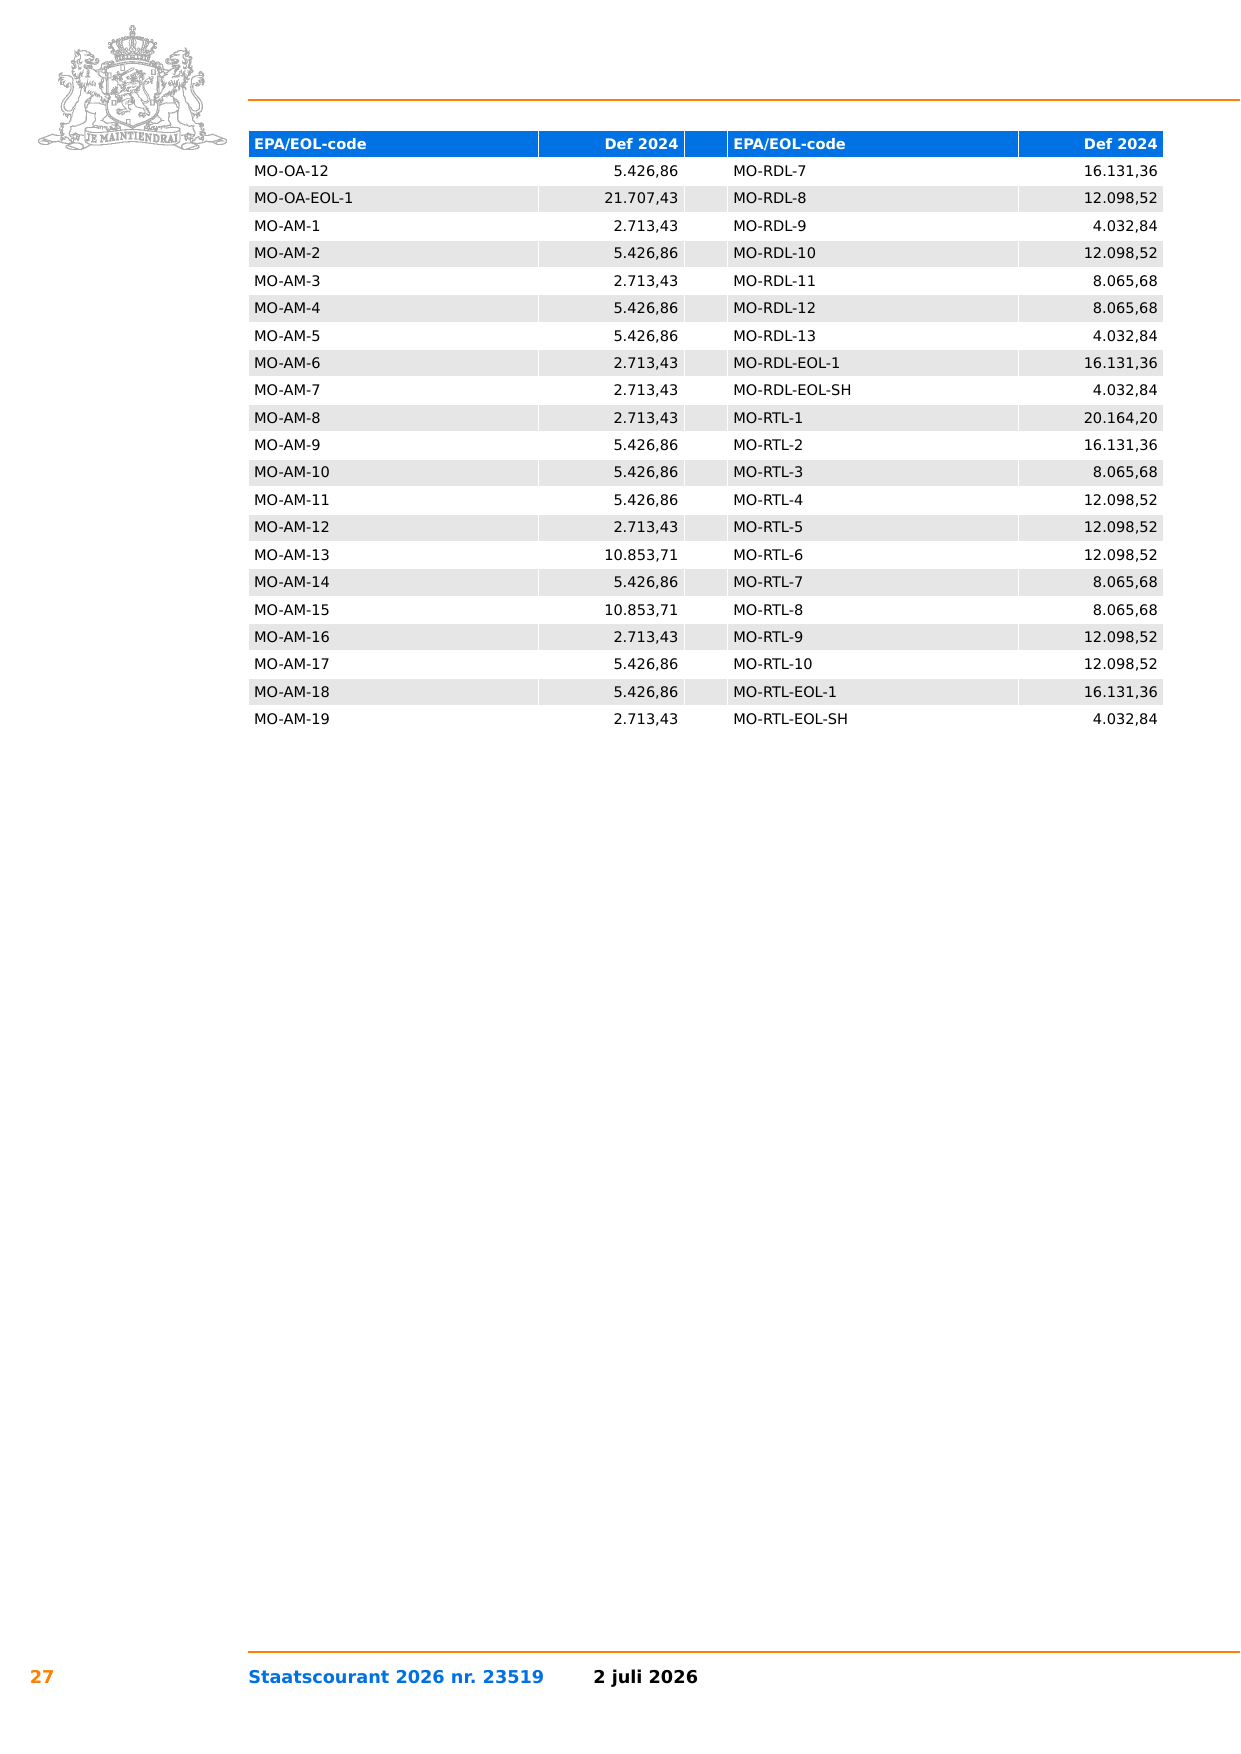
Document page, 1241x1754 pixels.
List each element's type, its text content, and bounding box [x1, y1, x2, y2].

table_cell [685, 542, 727, 568]
table_cell 5.426,86 [539, 569, 684, 596]
table_cell MO-RDL-8 [728, 186, 1018, 212]
table_header EPA/EOL-code [249, 131, 538, 157]
table_cell 8.065,68 [1019, 597, 1163, 623]
table_cell MO-AM-19 [249, 706, 538, 733]
table_cell MO-RDL-12 [728, 295, 1018, 322]
table_cell MO-AM-17 [249, 651, 538, 678]
table_cell MO-AM-13 [249, 542, 538, 568]
table_cell [685, 186, 727, 212]
table_cell [685, 432, 727, 459]
table_cell 5.426,86 [539, 487, 684, 513]
table_cell MO-AM-14 [249, 569, 538, 596]
table_header [685, 131, 727, 157]
table_cell 2.713,43 [539, 515, 684, 541]
table_cell [685, 323, 727, 349]
table_cell 5.426,86 [539, 323, 684, 349]
table_cell 8.065,68 [1019, 569, 1163, 596]
table_cell [685, 378, 727, 404]
table_cell 5.426,86 [539, 158, 684, 185]
table_cell MO-RDL-13 [728, 323, 1018, 349]
table_cell MO-RDL-9 [728, 213, 1018, 239]
table_cell MO-RDL-11 [728, 268, 1018, 294]
table_cell MO-RTL-EOL-SH [728, 706, 1018, 733]
table_cell [685, 295, 727, 322]
table_cell 2.713,43 [539, 268, 684, 294]
table_cell MO-AM-9 [249, 432, 538, 459]
table_cell 10.853,71 [539, 542, 684, 568]
table_cell 4.032,84 [1019, 706, 1163, 733]
table_cell MO-AM-15 [249, 597, 538, 623]
table_cell [685, 487, 727, 513]
table_cell MO-AM-16 [249, 624, 538, 650]
table_cell MO-RTL-4 [728, 487, 1018, 513]
table_cell 12.098,52 [1019, 542, 1163, 568]
table_cell MO-OA-EOL-1 [249, 186, 538, 212]
table_cell 21.707,43 [539, 186, 684, 212]
table_cell 5.426,86 [539, 241, 684, 267]
table_cell MO-RTL-10 [728, 651, 1018, 678]
table_cell 8.065,68 [1019, 268, 1163, 294]
table_cell 5.426,86 [539, 651, 684, 678]
table_cell MO-AM-8 [249, 405, 538, 431]
table_cell [685, 158, 727, 185]
table_cell 8.065,68 [1019, 460, 1163, 486]
table_cell MO-RDL-7 [728, 158, 1018, 185]
table_cell [685, 515, 727, 541]
table_cell MO-RTL-6 [728, 542, 1018, 568]
table_cell [685, 268, 727, 294]
table_header Def 2024 [539, 131, 684, 157]
table_cell 4.032,84 [1019, 378, 1163, 404]
table_cell MO-AM-5 [249, 323, 538, 349]
table_cell 16.131,36 [1019, 432, 1163, 459]
table_cell 2.713,43 [539, 350, 684, 376]
table_cell MO-RTL-3 [728, 460, 1018, 486]
table_cell 12.098,52 [1019, 241, 1163, 267]
table_cell 10.853,71 [539, 597, 684, 623]
table_cell MO-RTL-2 [728, 432, 1018, 459]
table_cell MO-RTL-9 [728, 624, 1018, 650]
table_cell MO-AM-11 [249, 487, 538, 513]
table_cell [685, 241, 727, 267]
table_cell [685, 679, 727, 705]
table_cell MO-RTL-5 [728, 515, 1018, 541]
table_cell 12.098,52 [1019, 487, 1163, 513]
table_cell 16.131,36 [1019, 158, 1163, 185]
table_cell 12.098,52 [1019, 515, 1163, 541]
table_cell 2.713,43 [539, 405, 684, 431]
table_header EPA/EOL-code [728, 131, 1018, 157]
table_cell 12.098,52 [1019, 651, 1163, 678]
table_cell 5.426,86 [539, 460, 684, 486]
table_cell 5.426,86 [539, 295, 684, 322]
table_cell MO-AM-6 [249, 350, 538, 376]
table_cell [685, 569, 727, 596]
table_cell MO-AM-10 [249, 460, 538, 486]
table_cell 8.065,68 [1019, 295, 1163, 322]
table_cell MO-RDL-10 [728, 241, 1018, 267]
table_header Def 2024 [1019, 131, 1163, 157]
table_cell [685, 706, 727, 733]
table_cell 4.032,84 [1019, 213, 1163, 239]
table_cell MO-AM-12 [249, 515, 538, 541]
table_cell [685, 213, 727, 239]
table_cell [685, 597, 727, 623]
table_cell [685, 651, 727, 678]
table_cell 12.098,52 [1019, 624, 1163, 650]
table_cell MO-AM-1 [249, 213, 538, 239]
table_cell [685, 350, 727, 376]
table_cell [685, 405, 727, 431]
table_cell MO-OA-12 [249, 158, 538, 185]
picture [38, 25, 227, 150]
table_cell 2.713,43 [539, 706, 684, 733]
table_cell 16.131,36 [1019, 679, 1163, 705]
table_cell [685, 624, 727, 650]
table_cell MO-RTL-1 [728, 405, 1018, 431]
table_cell 5.426,86 [539, 432, 684, 459]
table_cell MO-AM-2 [249, 241, 538, 267]
table_cell MO-RTL-EOL-1 [728, 679, 1018, 705]
table_cell 2.713,43 [539, 378, 684, 404]
table_cell MO-AM-4 [249, 295, 538, 322]
table_cell MO-RTL-7 [728, 569, 1018, 596]
table_cell 16.131,36 [1019, 350, 1163, 376]
table_cell MO-RTL-8 [728, 597, 1018, 623]
table_cell 12.098,52 [1019, 186, 1163, 212]
table_cell 2.713,43 [539, 213, 684, 239]
table_cell 4.032,84 [1019, 323, 1163, 349]
table_cell MO-AM-7 [249, 378, 538, 404]
table_cell MO-AM-3 [249, 268, 538, 294]
table_cell 20.164,20 [1019, 405, 1163, 431]
table_cell [685, 460, 727, 486]
table_cell MO-RDL-EOL-SH [728, 378, 1018, 404]
table_cell MO-AM-18 [249, 679, 538, 705]
table_cell 2.713,43 [539, 624, 684, 650]
table_cell 5.426,86 [539, 679, 684, 705]
table_cell MO-RDL-EOL-1 [728, 350, 1018, 376]
